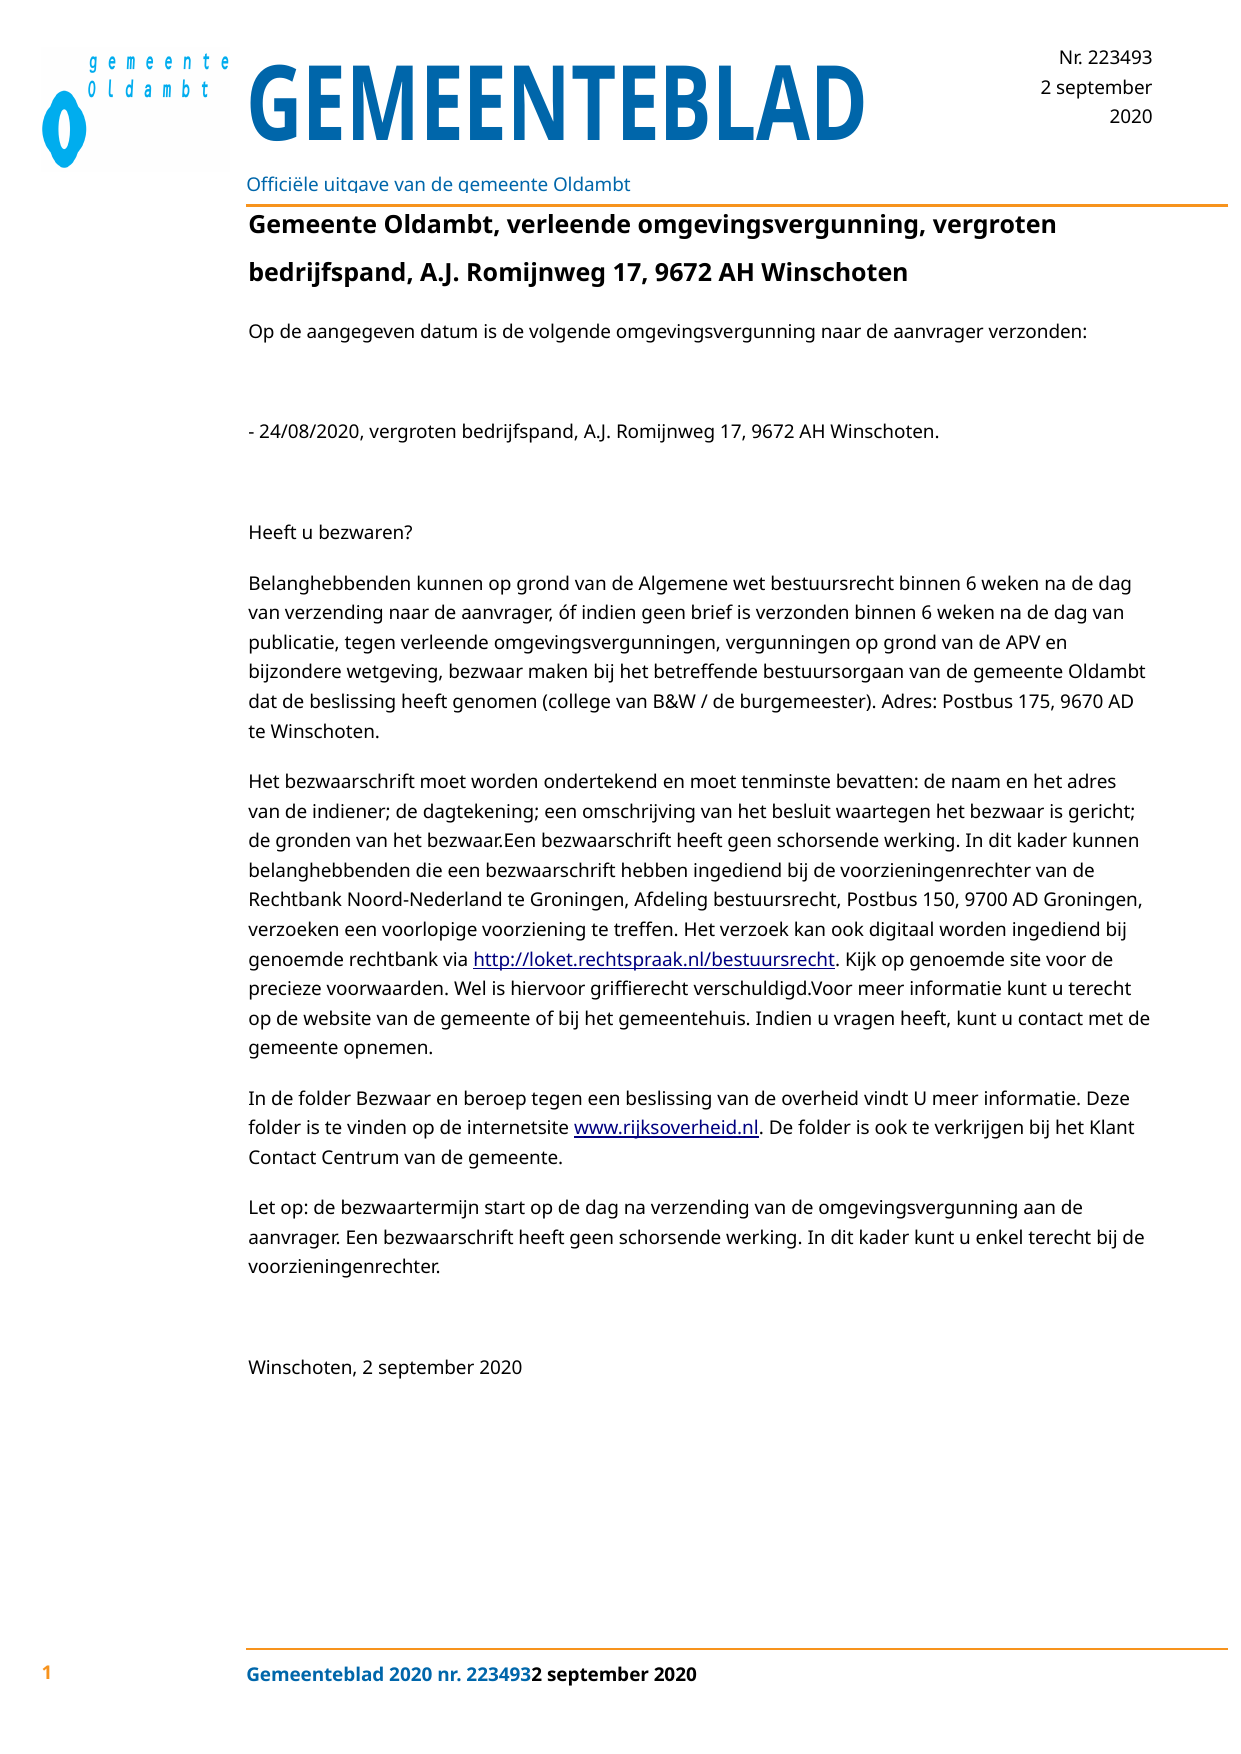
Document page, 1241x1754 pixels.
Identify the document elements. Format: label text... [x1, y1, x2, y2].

text Gemeente Oldambt, verleende omgevingsvergunning, vergroten bedrijfspand, A.J. Romijnweg 17, 9672 AH Winschoten [248, 207, 1152, 288]
text Belanghebbenden kunnen op grond van de Algemene wet bestuursrecht binnen 6 weken na de dag van verzending naar de aanvrager, óf indien geen brief is verzonden binnen 6 weken na de dag van publicatie, tegen verleende omgevingsvergunningen, vergunningen op grond van de APV en bijzondere wetgeving, bezwaar maken bij het betreffende bestuursorgaan van de gemeente Oldambt dat de beslissing heeft genomen (college van B&W / de burgemeester). Adres: Postbus 175, 9670 AD te Winschoten. [248, 570, 1152, 744]
text Heeft u bezwaren? [248, 519, 1152, 545]
text Het bezwaarschrift moet worden ondertekend en moet tenminste bevatten: de naam en het adres van de indiener; de dagtekening; een omschrijving van het besluit waartegen het bezwaar is gericht; de gronden van het bezwaar.Een bezwaarschrift heeft geen schorsende werking. In dit kader kunnen belanghebbenden die een bezwaarschrift hebben ingediend bij de voorzieningenrechter van de Rechtbank Noord-Nederland te Groningen, Afdeling bestuursrecht, Postbus 150, 9700 AD Groningen, verzoeken een voorlopige voorziening te treffen. Het verzoek kan ook digitaal worden ingediend bij genoemde rechtbank via http://loket.rechtspraak.nl/bestuursrecht. Kijk op genoemde site voor de precieze voorwaarden. Wel is hiervoor griffierecht verschuldigd.Voor meer informatie kunt u terecht op de website van de gemeente of bij het gemeentehuis. Indien u vragen heeft, kunt u contact met de gemeente opnemen. [248, 768, 1152, 1060]
text In de folder Bezwaar en beroep tegen een beslissing van de overheid vindt U meer informatie. Deze folder is te vinden op de internetsite www.rijksoverheid.nl. De folder is ook te verkrijgen bij het Klant Contact Centrum van de gemeente. [248, 1085, 1152, 1170]
text Let op: de bezwaartermijn start op de dag na verzending van de omgevingsvergunning aan de aanvrager. Een bezwaarschrift heeft geen schorsende werking. In dit kader kunt u enkel terecht bij de voorzieningenrechter. [248, 1194, 1152, 1279]
text - 24/08/2020, vergroten bedrijfspand, A.J. Romijnweg 17, 9672 AH Winschoten. [248, 419, 1152, 444]
picture [41, 47, 231, 172]
text Winschoten, 2 september 2020 [248, 1354, 1152, 1380]
text Op de aangegeven datum is de volgende omgevingsvergunning naar de aanvrager verzonden: [248, 318, 1152, 344]
